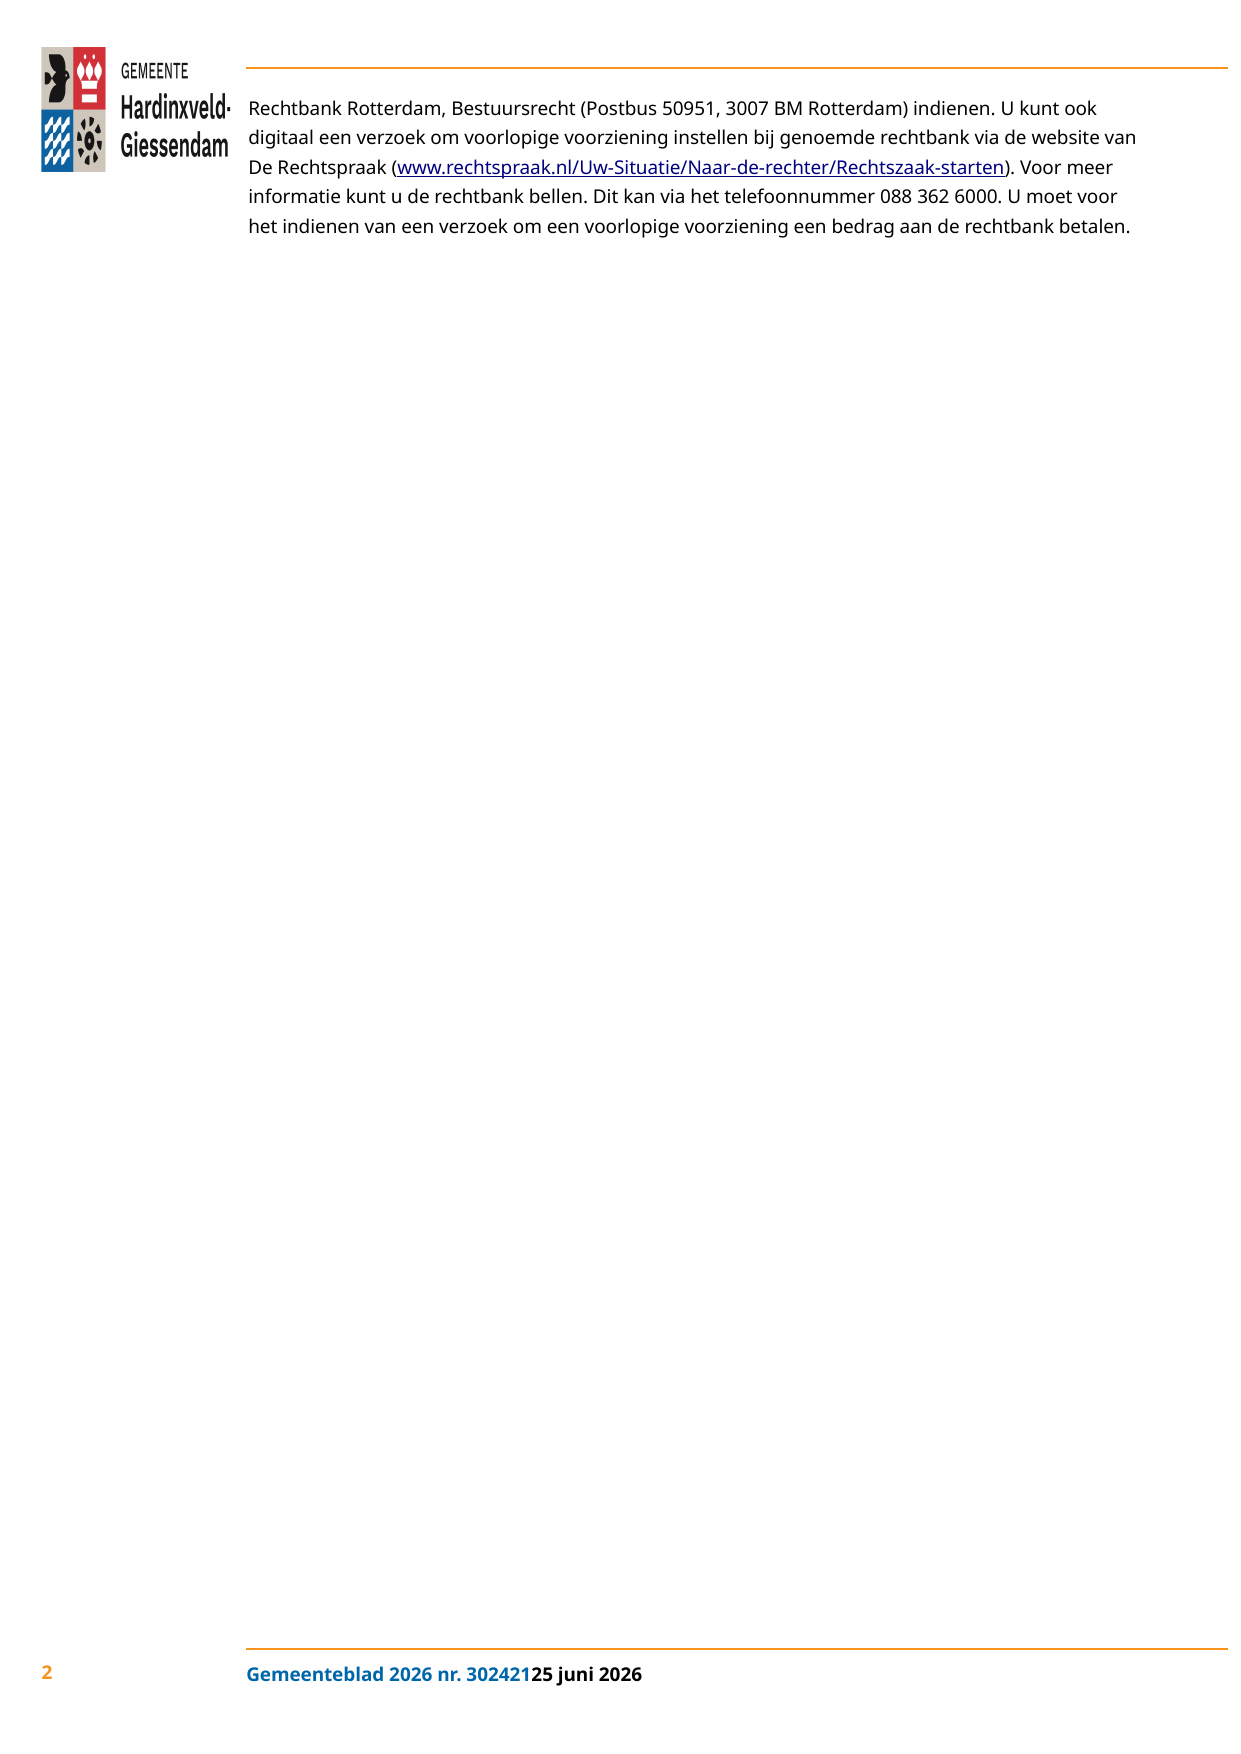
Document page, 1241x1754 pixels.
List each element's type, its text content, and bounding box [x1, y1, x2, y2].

text Rechtbank Rotterdam, Bestuursrecht (Postbus 50951, 3007 BM Rotterdam) indienen. U kunt ook digitaal een verzoek om voorlopige voorziening instellen bij genoemde rechtbank via de website van De Rechtspraak (www.rechtspraak.nl/Uw-Situatie/Naar-de-rechter/Rechtszaak-starten). Voor meer informatie kunt u de rechtbank bellen. Dit kan via het telefoonnummer 088 362 6000. U moet voor het indienen van een verzoek om een voorlopige voorziening een bedrag aan de rechtbank betalen. [248, 95, 1152, 239]
picture [41, 47, 231, 172]
